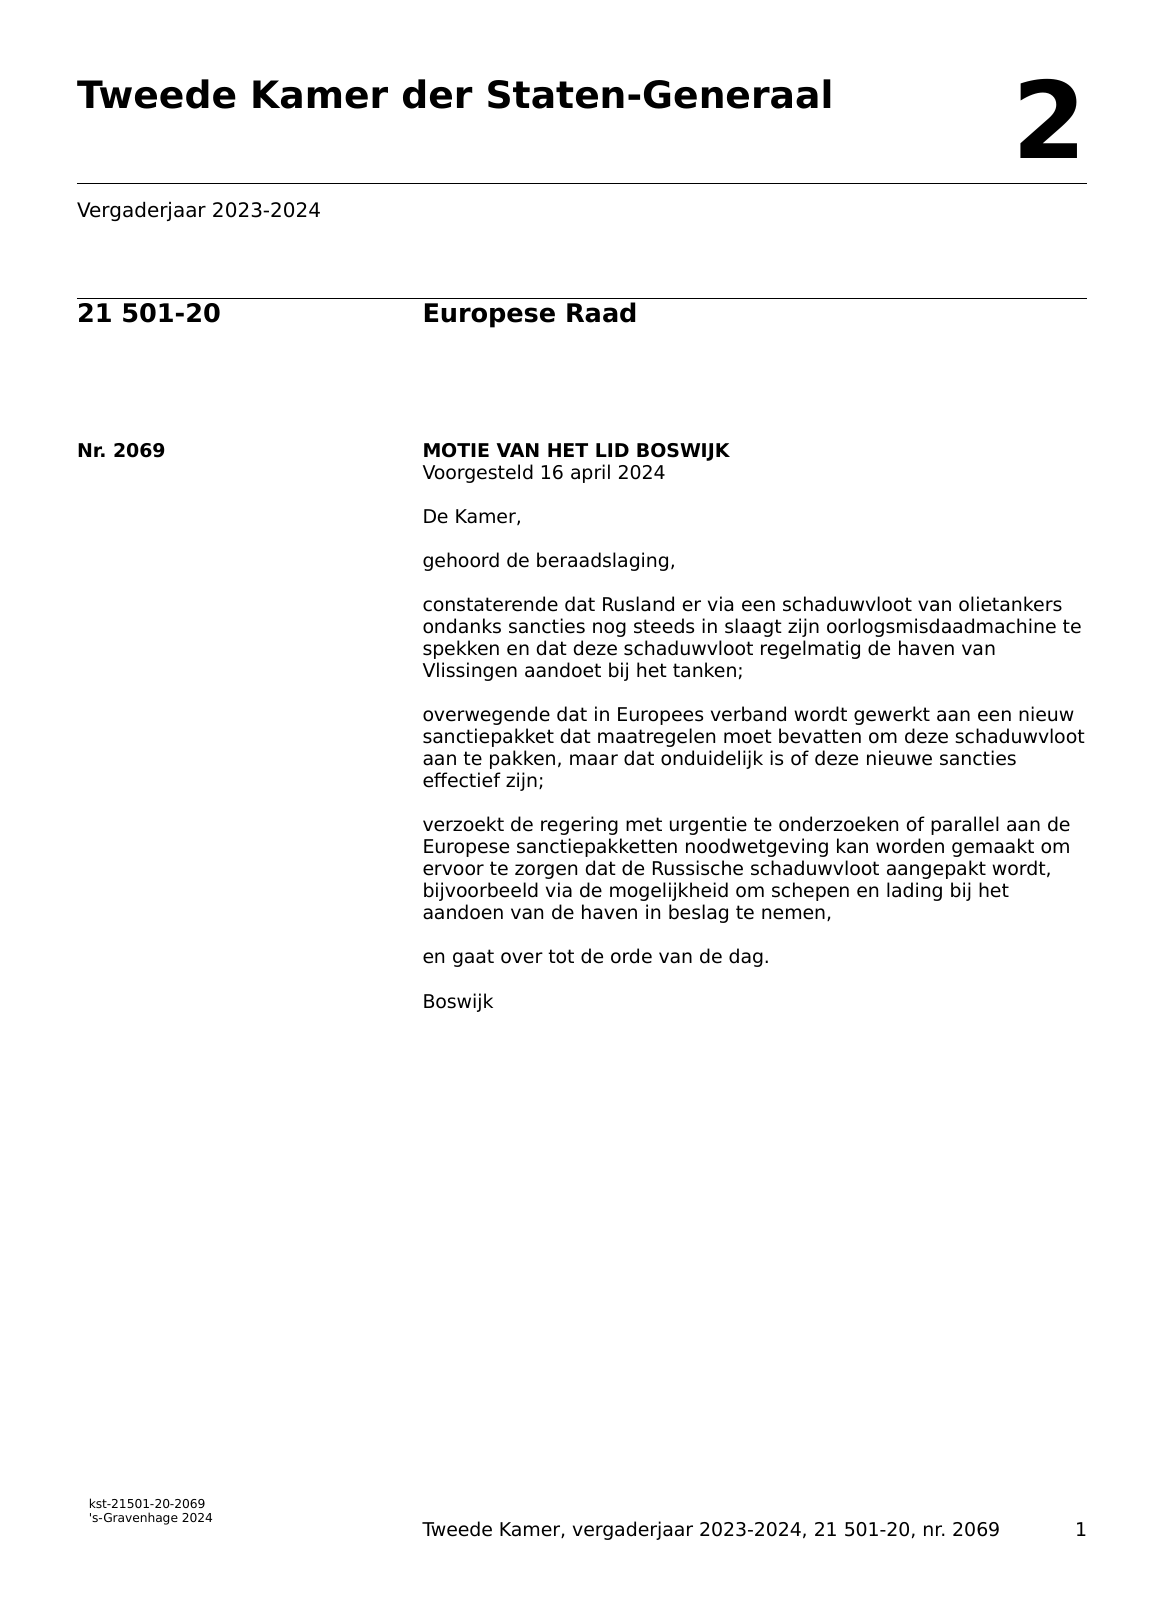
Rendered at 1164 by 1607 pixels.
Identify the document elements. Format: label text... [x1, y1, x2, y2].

text verzoekt de regering met urgentie te onderzoeken of parallel aan de Europese sanctiepakketten noodwetgeving kan worden gemaakt om ervoor te zorgen dat de Russische schaduwvloot aangepakt wordt, bijvoorbeeld via de mogelijkheid om schepen en lading bij het aandoen van de haven in beslag te nemen, [422, 814, 1087, 924]
text en gaat over tot de orde van de dag. [422, 946, 1087, 968]
subtitle Nr. 2069 MOTIE VAN HET LID BOSWIJK [77, 440, 1087, 462]
subtitle 21 501-20 Europese Raad [77, 299, 1087, 329]
text kst-21501-20-2069 [88, 1497, 323, 1511]
text constaterende dat Rusland er via een schaduwvloot van olietankers ondanks sancties nog steeds in slaagt zijn oorlogsmisdaadmachine te spekken en dat deze schaduwvloot regelmatig de haven van Vlissingen aandoet bij het tanken; [422, 594, 1087, 682]
table_header Tweede Kamer der Staten-Generaal [77, 59, 886, 183]
text Boswijk [422, 991, 1087, 1013]
text gehoord de beraadslaging, [422, 550, 1087, 572]
table_header 2 [886, 59, 1087, 183]
text overwegende dat in Europees verband wordt gewerkt aan een nieuw sanctiepakket dat maatregelen moet bevatten om deze schaduwvloot aan te pakken, maar dat onduidelijk is of deze nieuwe sancties effectief zijn; [422, 704, 1087, 792]
table_cell Vergaderjaar 2023-2024 [77, 184, 1087, 298]
text 's-Gravenhage 2024 [88, 1511, 323, 1525]
text De Kamer, [422, 506, 1087, 528]
text Voorgesteld 16 april 2024 [422, 462, 1087, 484]
